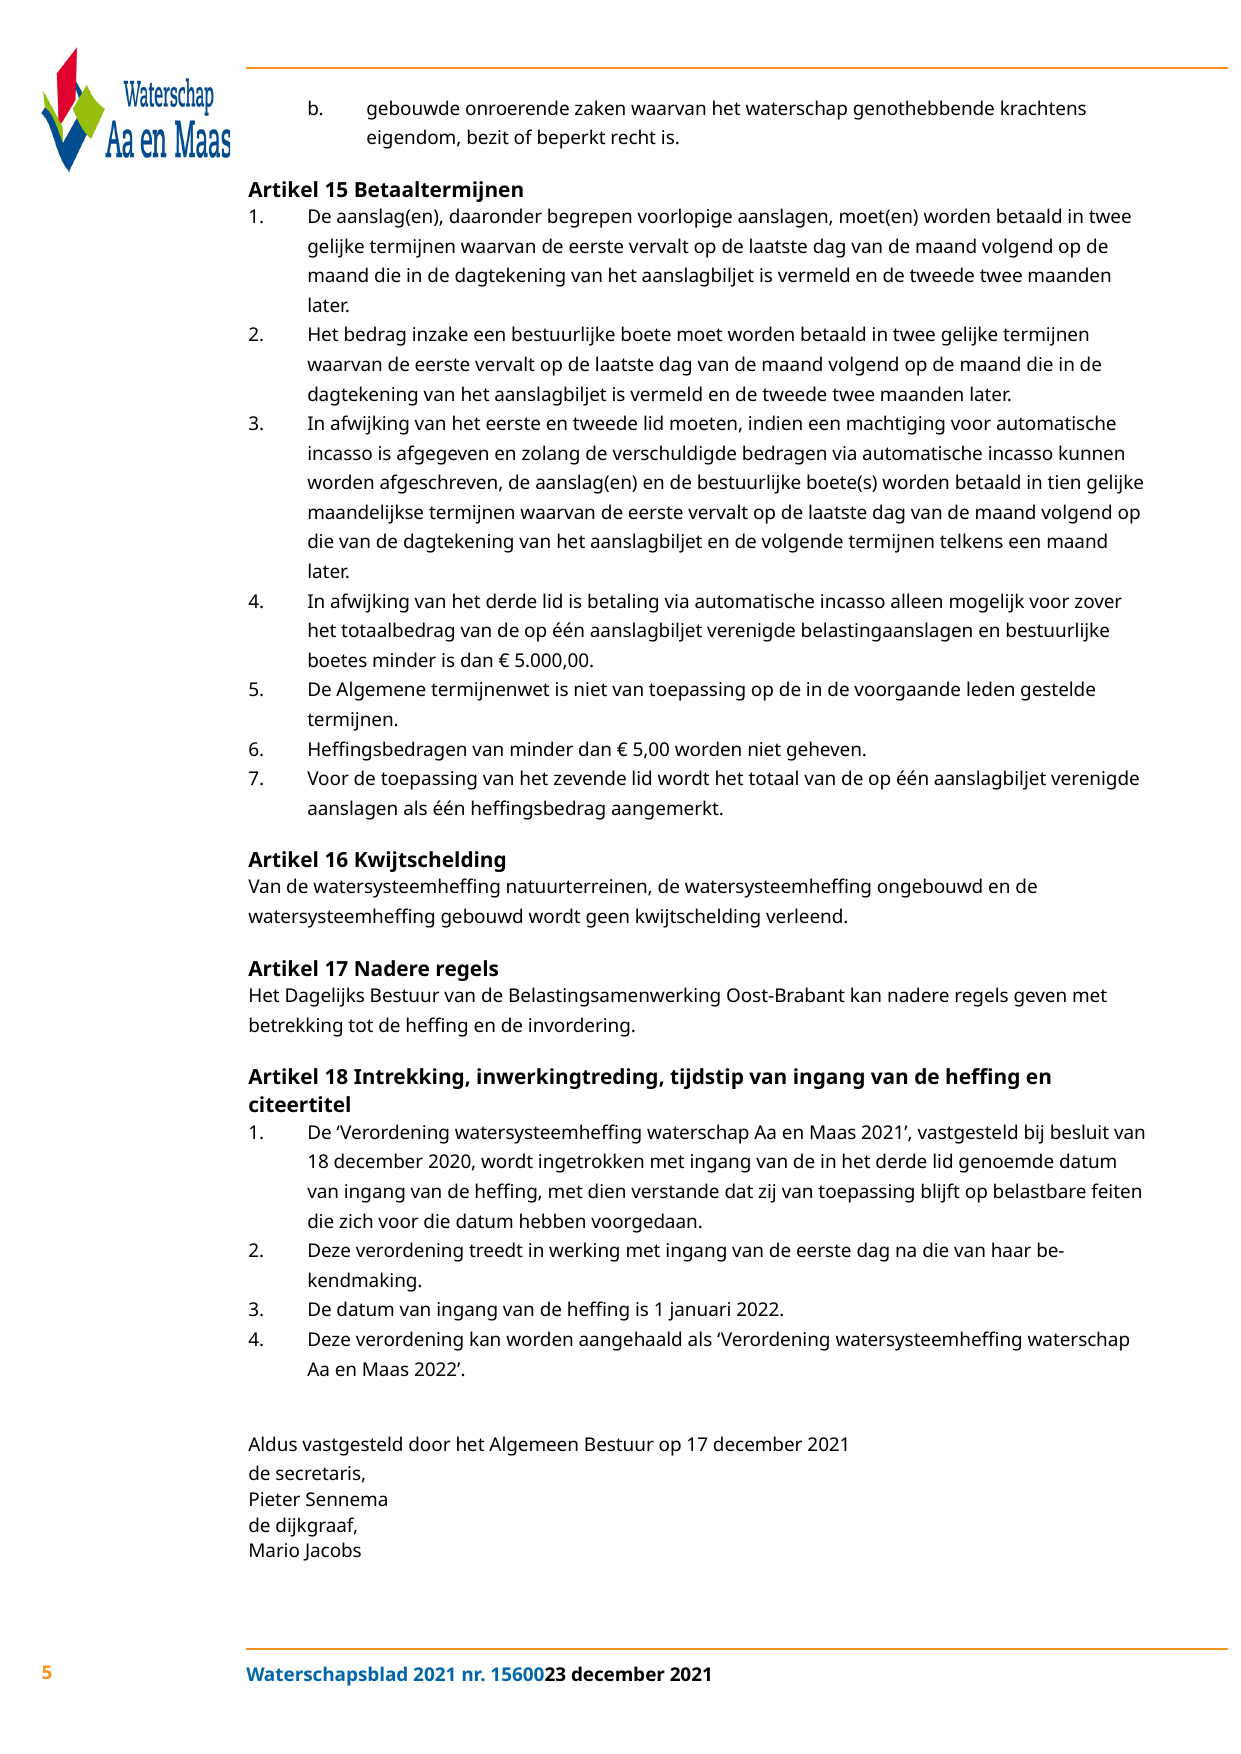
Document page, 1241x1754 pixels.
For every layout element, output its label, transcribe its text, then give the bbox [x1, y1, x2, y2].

list Deze verordening kan worden aangehaald als ‘Verordening watersysteemheffing waterschap Aa en Maas 2022’. [248, 1326, 1152, 1381]
list De ‘Verordening watersysteemheffing waterschap Aa en Maas 2021’, vastgesteld bij besluit van 18 december 2020, wordt ingetrokken met ingang van de in het derde lid genoemde datum van ingang van de heffing, met dien verstande dat zij van toepassing blijft op belastbare feiten die zich voor die datum hebben voorgedaan. [248, 1119, 1152, 1233]
text Artikel 17 Nadere regels [248, 954, 1152, 982]
text Van de watersysteemheffing natuurterreinen, de watersysteemheffing ongebouwd en de watersysteemheffing gebouwd wordt geen kwijtschelding verleend. [248, 874, 1152, 929]
list Heffingsbedragen van minder dan € 5,00 worden niet geheven. [248, 736, 1152, 761]
picture [41, 47, 231, 172]
text Artikel 16 Kwijtschelding [248, 845, 1152, 874]
list Deze verordening treedt in werking met ingang van de eerste dag na die van haar be-kendmaking. [248, 1237, 1152, 1293]
list Het bedrag inzake een bestuurlijke boete moet worden betaald in twee gelijke termijnen waarvan de eerste vervalt op de laatste dag van de maand volgend op de maand die in de dagtekening van het aanslagbiljet is vermeld en de tweede twee maanden later. [248, 322, 1152, 406]
text Artikel 18 Intrekking, inwerkingtreding, tijdstip van ingang van de heffing en citeertitel [248, 1062, 1152, 1119]
list De datum van ingang van de heffing is 1 januari 2022. [248, 1297, 1152, 1322]
list gebouwde onroerende zaken waarvan het waterschap genothebbende krachtens eigendom, bezit of beperkt recht is. [307, 95, 1152, 150]
list In afwijking van het eerste en tweede lid moeten, indien een machtiging voor automatische incasso is afgegeven en zolang de verschuldigde bedragen via automatische incasso kunnen worden afgeschreven, de aanslag(en) en de bestuurlijke boete(s) worden betaald in tien gelijke maandelijkse termijnen waarvan de eerste vervalt op de laatste dag van de maand volgend op die van de dagtekening van het aanslagbiljet en de volgende termijnen telkens een maand later. [248, 410, 1152, 584]
text Aldus vastgesteld door het Algemeen Bestuur op 17 december 2021 [248, 1431, 1152, 1457]
list In afwijking van het derde lid is betaling via automatische incasso alleen mogelijk voor zover het totaalbedrag van de op één aanslagbiljet verenigde belastingaanslagen en bestuurlijke boetes minder is dan € 5.000,00. [248, 588, 1152, 673]
list Voor de toepassing van het zevende lid wordt het totaal van de op één aanslagbiljet verenigde aanslagen als één heffingsbedrag aangemerkt. [248, 765, 1152, 821]
text Pieter Sennema [248, 1486, 1152, 1512]
text Mario Jacobs [248, 1538, 1152, 1563]
list De Algemene termijnenwet is niet van toepassing op de in de voorgaande leden gestelde termijnen. [248, 677, 1152, 732]
text de secretaris, [248, 1461, 1152, 1486]
text Het Dagelijks Bestuur van de Belastingsamenwerking Oost-Brabant kan nadere regels geven met betrekking tot de heffing en de invordering. [248, 982, 1152, 1037]
text Artikel 15 Betaaltermijnen [248, 175, 1152, 203]
list De aanslag(en), daaronder begrepen voorlopige aanslagen, moet(en) worden betaald in twee gelijke termijnen waarvan de eerste vervalt op de laatste dag van de maand volgend op de maand die in de dagtekening van het aanslagbiljet is vermeld en de tweede twee maanden later. [248, 203, 1152, 318]
text de dijkgraaf, [248, 1512, 1152, 1538]
